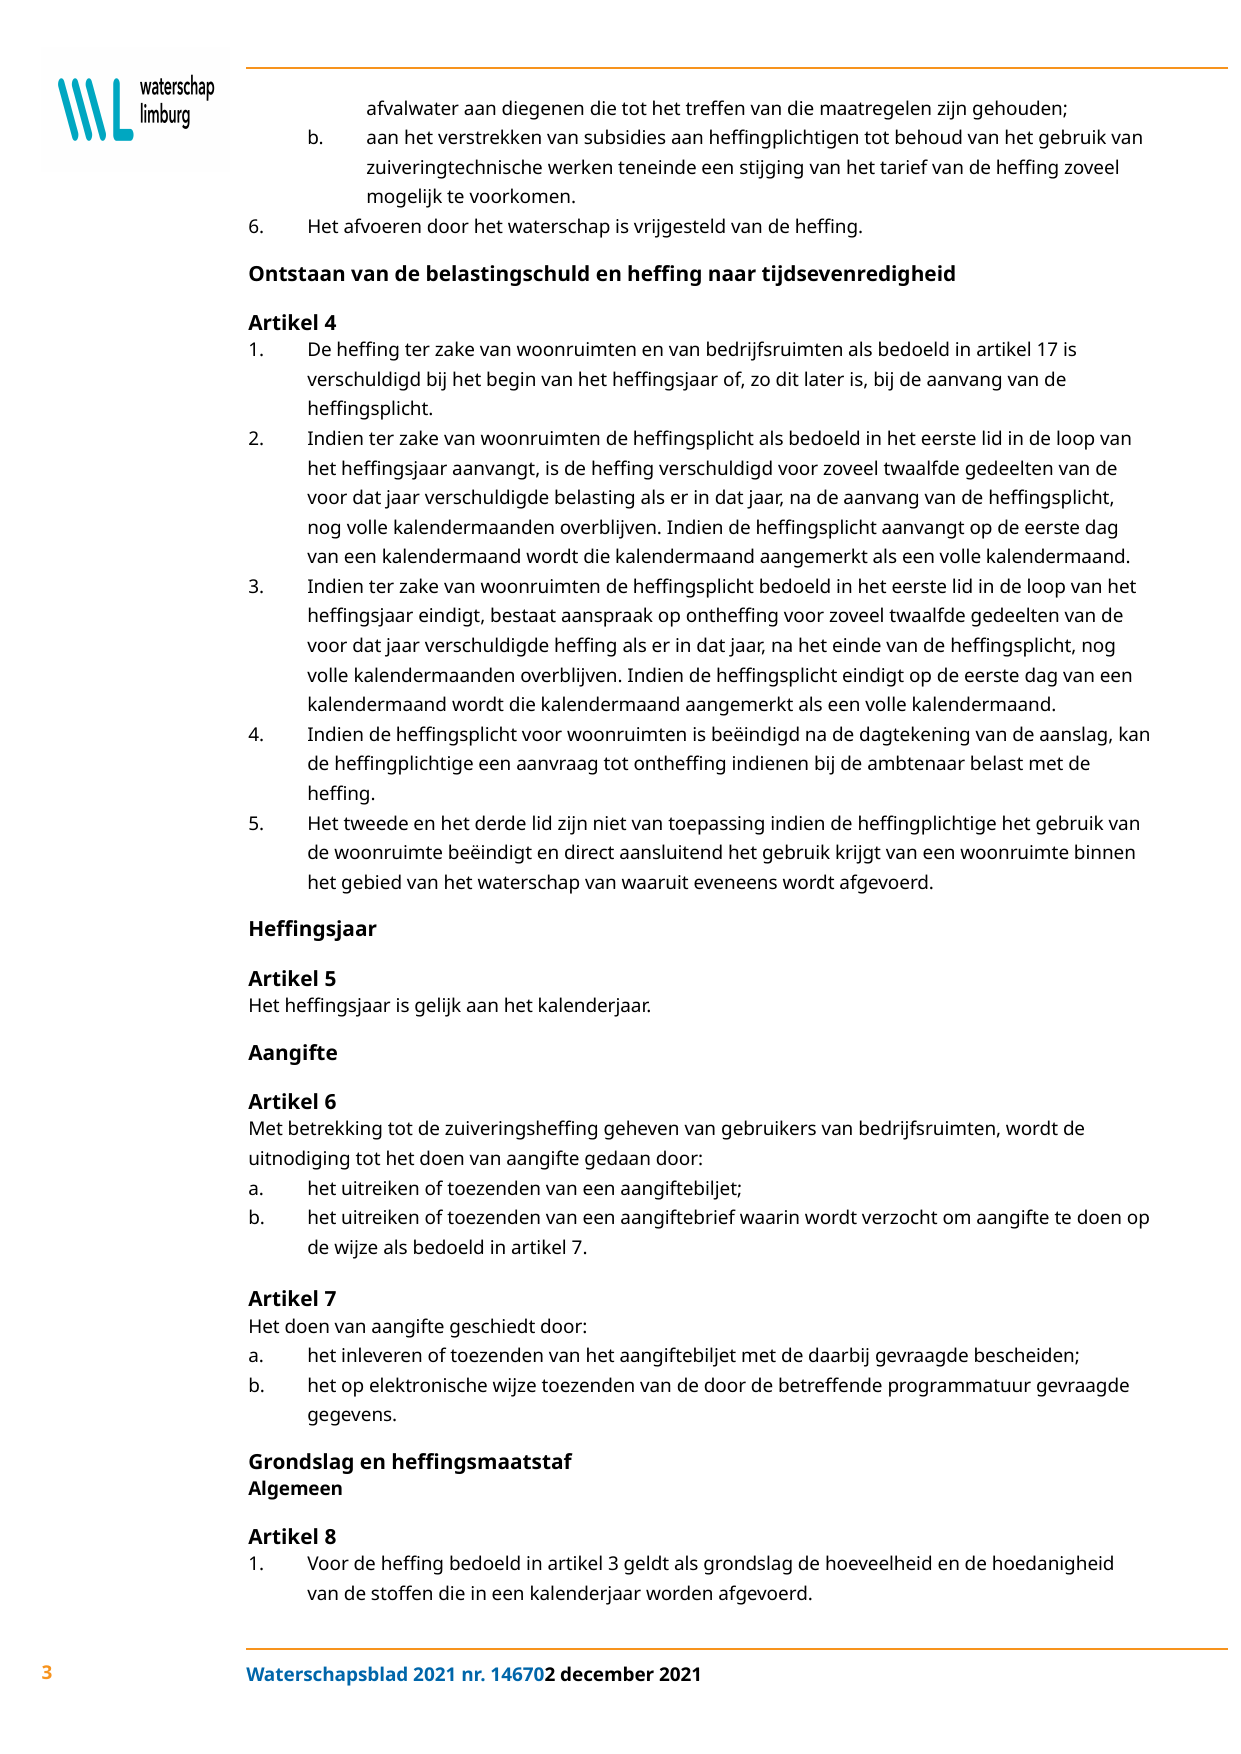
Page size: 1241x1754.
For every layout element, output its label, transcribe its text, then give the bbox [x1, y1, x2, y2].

text Artikel 5 [248, 964, 1152, 992]
text Met betrekking tot de zuiveringsheffing geheven van gebruikers van bedrijfsruimten, wordt de uitnodiging tot het doen van aangifte gedaan door: [248, 1116, 1152, 1171]
list Indien de heffingsplicht voor woonruimten is beëindigd na de dagtekening van de aanslag, kan de heffingplichtige een aanvraag tot ontheffing indienen bij de ambtenaar belast met de heffing. [248, 721, 1152, 806]
list Voor de heffing bedoeld in artikel 3 geldt als grondslag de hoeveelheid en de hoedanigheid van de stoffen die in een kalenderjaar worden afgevoerd. [248, 1551, 1152, 1606]
list De heffing ter zake van woonruimten en van bedrijfsruimten als bedoeld in artikel 17 is verschuldigd bij het begin van het heffingsjaar of, zo dit later is, bij de aanvang van de heffingsplicht. [248, 336, 1152, 421]
list Indien ter zake van woonruimten de heffingsplicht als bedoeld in het eerste lid in de loop van het heffingsjaar aanvangt, is de heffing verschuldigd voor zoveel twaalfde gedeelten van de voor dat jaar verschuldigde belasting als er in dat jaar, na de aanvang van de heffingsplicht, nog volle kalendermaanden overblijven. Indien de heffingsplicht aanvangt op de eerste dag van een kalendermaand wordt die kalendermaand aangemerkt als een volle kalendermaand. [248, 425, 1152, 569]
text Artikel 8 [248, 1522, 1152, 1551]
text Heffingsjaar [248, 914, 1152, 943]
text Aangifte [248, 1038, 1152, 1066]
text Grondslag en heffingsmaatstaf [248, 1447, 1152, 1476]
list Het afvoeren door het waterschap is vrijgesteld van de heffing. [248, 213, 1152, 239]
list aan het verstrekken van subsidies aan heffingplichtigen tot behoud van het gebruik van zuiveringtechnische werken teneinde een stijging van het tarief van de heffing zoveel mogelijk te voorkomen. [307, 124, 1152, 209]
text Het doen van aangifte geschiedt door: [248, 1313, 1152, 1338]
list Indien ter zake van woonruimten de heffingsplicht bedoeld in het eerste lid in de loop van het heffingsjaar eindigt, bestaat aanspraak op ontheffing voor zoveel twaalfde gedeelten van de voor dat jaar verschuldigde heffing als er in dat jaar, na het einde van de heffingsplicht, nog volle kalendermaanden overblijven. Indien de heffingsplicht eindigt op de eerste dag van een kalendermaand wordt die kalendermaand aangemerkt als een volle kalendermaand. [248, 573, 1152, 717]
list het uitreiken of toezenden van een aangiftebrief waarin wordt verzocht om aangifte te doen op de wijze als bedoeld in artikel 7. [248, 1204, 1152, 1260]
text Artikel 6 [248, 1087, 1152, 1116]
text Het heffingsjaar is gelijk aan het kalenderjaar. [248, 992, 1152, 1018]
list afvalwater aan diegenen die tot het treffen van die maatregelen zijn gehouden; [307, 95, 1152, 121]
text Algemeen [248, 1476, 1152, 1501]
text Artikel 7 [248, 1284, 1152, 1313]
list het uitreiken of toezenden van een aangiftebiljet; [248, 1175, 1152, 1201]
list het op elektronische wijze toezenden van de door de betreffende programmatuur gevraagde gegevens. [248, 1372, 1152, 1427]
picture [41, 47, 231, 172]
list het inleveren of toezenden van het aangiftebiljet met de daarbij gevraagde bescheiden; [248, 1342, 1152, 1368]
text Artikel 4 [248, 308, 1152, 336]
text Ontstaan van de belastingschuld en heffing naar tijdsevenredigheid [248, 259, 1152, 287]
list Het tweede en het derde lid zijn niet van toepassing indien de heffingplichtige het gebruik van de woonruimte beëindigt en direct aansluitend het gebruik krijgt van een woonruimte binnen het gebied van het waterschap van waaruit eveneens wordt afgevoerd. [248, 810, 1152, 895]
